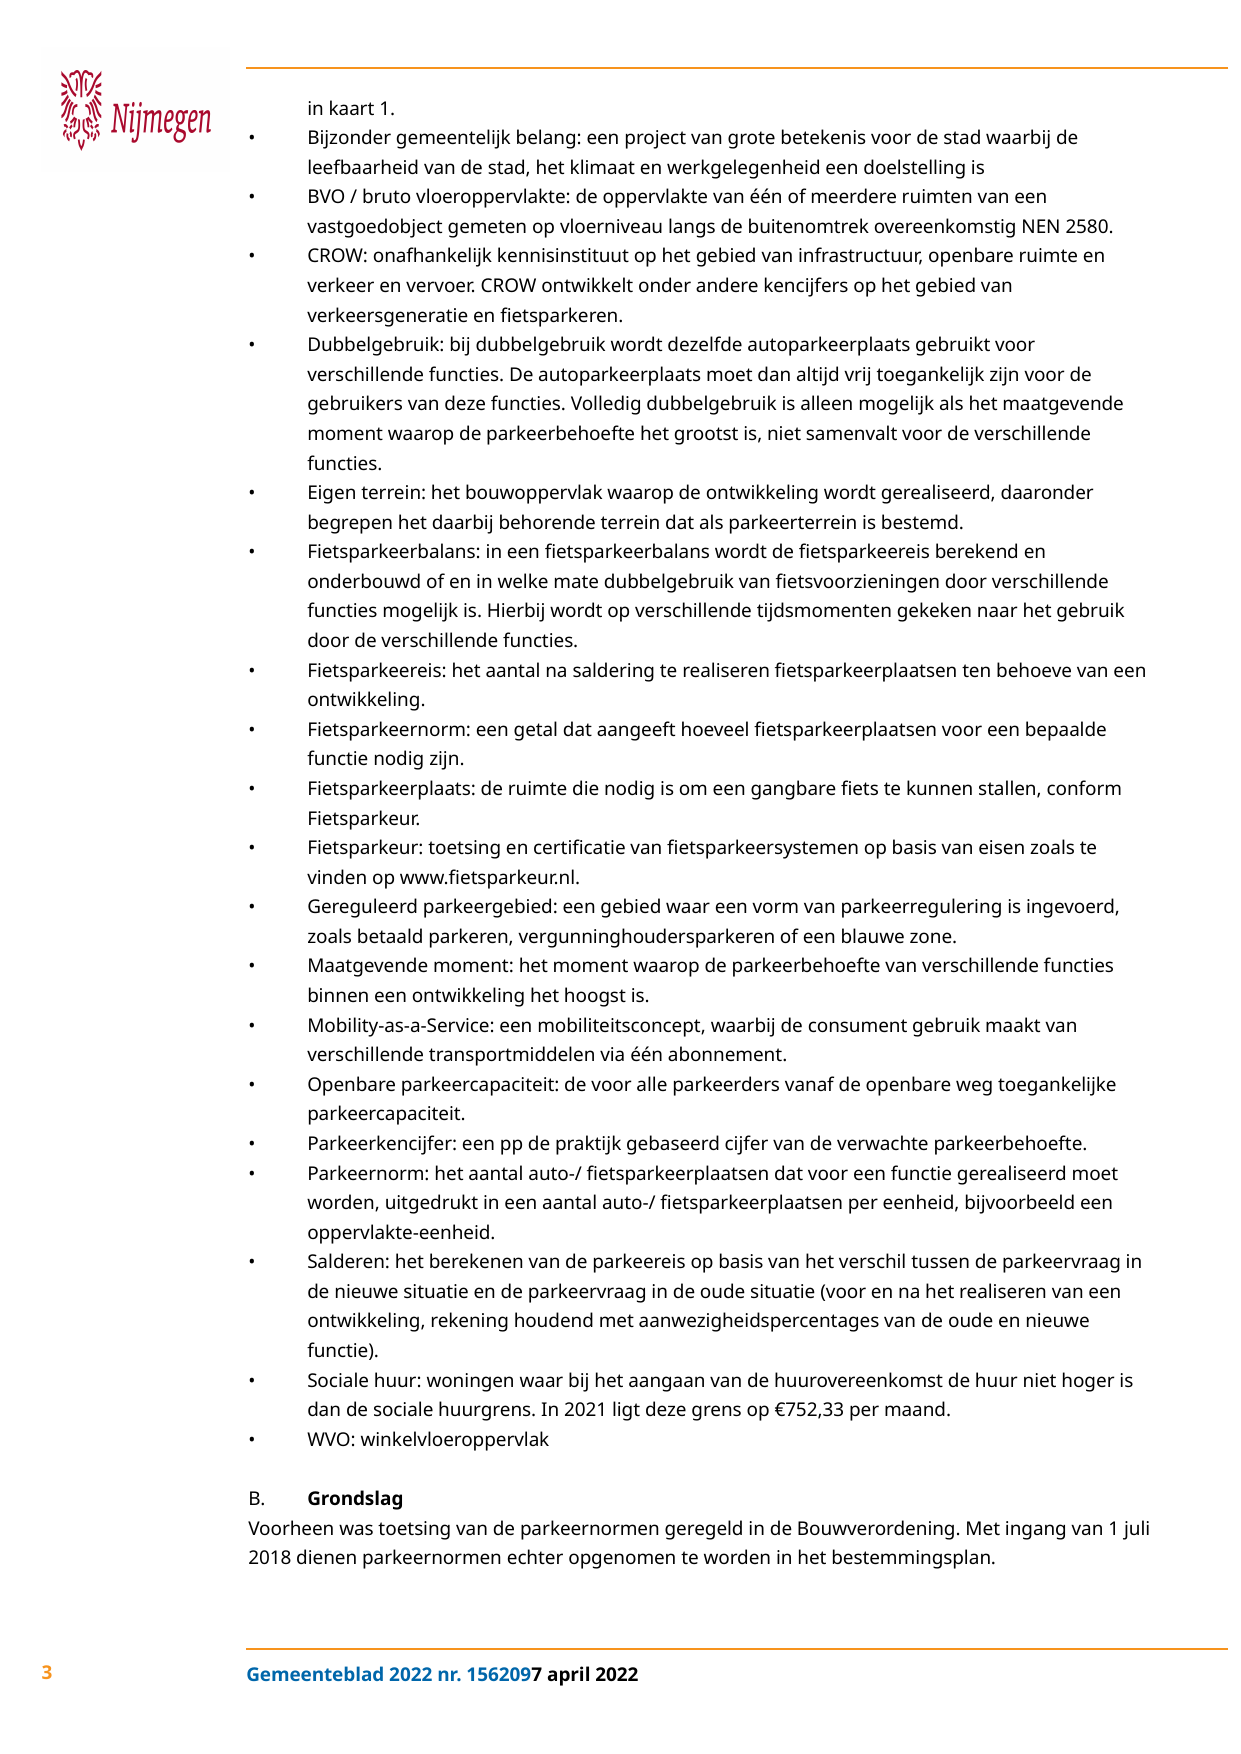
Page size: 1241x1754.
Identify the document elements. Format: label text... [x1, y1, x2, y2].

list Dubbelgebruik: bij dubbelgebruik wordt dezelfde autoparkeerplaats gebruikt voor verschillende functies. De autoparkeerplaats moet dan altijd vrij toegankelijk zijn voor de gebruikers van deze functies. Volledig dubbelgebruik is alleen mogelijk als het maatgevende moment waarop de parkeerbehoefte het grootst is, niet samenvalt voor de verschillende functies. [248, 331, 1152, 476]
text Voorheen was toetsing van de parkeernormen geregeld in de Bouwverordening. Met ingang van 1 juli 2018 dienen parkeernormen echter opgenomen te worden in het bestemmingsplan. [248, 1515, 1152, 1570]
list Gereguleerd parkeergebied: een gebied waar een vorm van parkeerregulering is ingevoerd, zoals betaald parkeren, vergunninghoudersparkeren of een blauwe zone. [248, 893, 1152, 949]
list Fietsparkeur: toetsing en certificatie van fietsparkeersystemen op basis van eisen zoals te vinden op www.fietsparkeur.nl. [248, 834, 1152, 890]
list Parkeerkencijfer: een pp de praktijk gebaseerd cijfer van de verwachte parkeerbehoefte. [248, 1130, 1152, 1156]
list Maatgevende moment: het moment waarop de parkeerbehoefte van verschillende functies binnen een ontwikkeling het hoogst is. [248, 953, 1152, 1008]
list Fietsparkeerbalans: in een fietsparkeerbalans wordt de fietsparkeereis berekend en onderbouwd of en in welke mate dubbelgebruik van fietsvoorzieningen door verschillende functies mogelijk is. Hierbij wordt op verschillende tijdsmomenten gekeken naar het gebruik door de verschillende functies. [248, 538, 1152, 653]
list Parkeernorm: het aantal auto-/ fietsparkeerplaatsen dat voor een functie gerealiseerd moet worden, uitgedrukt in een aantal auto-/ fietsparkeerplaatsen per eenheid, bijvoorbeeld een oppervlakte-eenheid. [248, 1160, 1152, 1245]
list Grondslag [248, 1485, 1152, 1511]
list Fietsparkeereis: het aantal na saldering te realiseren fietsparkeerplaatsen ten behoeve van een ontwikkeling. [248, 657, 1152, 712]
list WVO: winkelvloeroppervlak [248, 1426, 1152, 1452]
list Sociale huur: woningen waar bij het aangaan van de huurovereenkomst de huur niet hoger is dan de sociale huurgrens. In 2021 ligt deze grens op €752,33 per maand. [248, 1367, 1152, 1422]
picture [41, 47, 231, 172]
list Eigen terrein: het bouwoppervlak waarop de ontwikkeling wordt gerealiseerd, daaronder begrepen het daarbij behorende terrein dat als parkeerterrein is bestemd. [248, 479, 1152, 535]
list BVO / bruto vloeroppervlakte: de oppervlakte van één of meerdere ruimten van een vastgoedobject gemeten op vloerniveau langs de buitenomtrek overeenkomstig NEN 2580. [248, 183, 1152, 239]
list Fietsparkeernorm: een getal dat aangeeft hoeveel fietsparkeerplaatsen voor een bepaalde functie nodig zijn. [248, 716, 1152, 771]
list CROW: onafhankelijk kennisinstituut op het gebied van infrastructuur, openbare ruimte en verkeer en vervoer. CROW ontwikkelt onder andere kencijfers op het gebied van verkeersgeneratie en fietsparkeren. [248, 243, 1152, 328]
list Salderen: het berekenen van de parkeereis op basis van het verschil tussen de parkeervraag in de nieuwe situatie en de parkeervraag in de oude situatie (voor en na het realiseren van een ontwikkeling, rekening houdend met aanwezigheidspercentages van de oude en nieuwe functie). [248, 1248, 1152, 1363]
list Mobility-as-a-Service: een mobiliteitsconcept, waarbij de consument gebruik maakt van verschillende transportmiddelen via één abonnement. [248, 1012, 1152, 1067]
list Fietsparkeerplaats: de ruimte die nodig is om een gangbare fiets te kunnen stallen, conform Fietsparkeur. [248, 775, 1152, 831]
list Bijzonder gemeentelijk belang: een project van grote betekenis voor de stad waarbij de leefbaarheid van de stad, het klimaat en werkgelegenheid een doelstelling is [248, 124, 1152, 180]
list Openbare parkeercapaciteit: de voor alle parkeerders vanaf de openbare weg toegankelijke parkeercapaciteit. [248, 1071, 1152, 1126]
list in kaart 1. [248, 95, 1152, 121]
